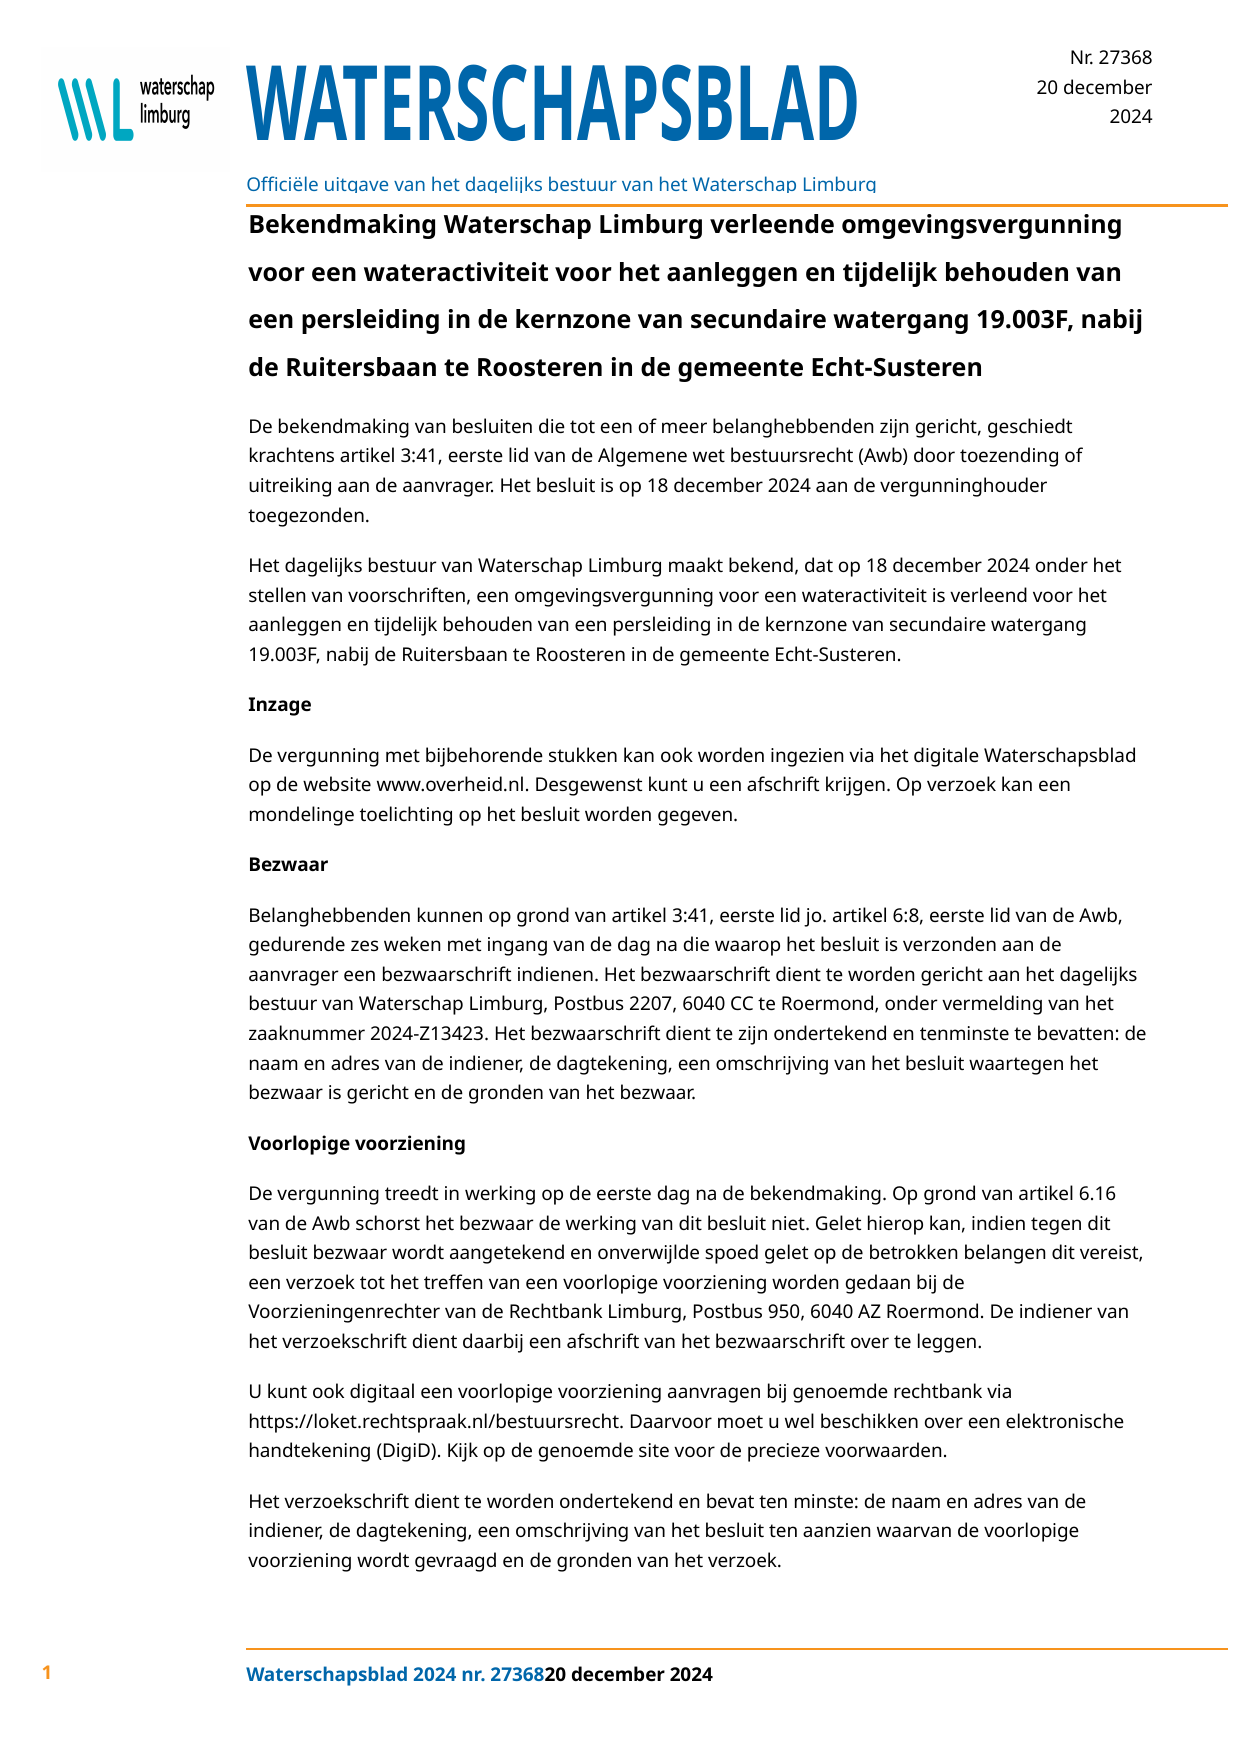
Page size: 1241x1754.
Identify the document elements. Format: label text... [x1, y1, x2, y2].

text Inzage [248, 691, 1152, 717]
text Voorlopige voorziening [248, 1130, 1152, 1156]
picture [41, 47, 231, 172]
text Het verzoekschrift dient te worden ondertekend en bevat ten minste: de naam en adres van de indiener, de dagtekening, een omschrijving van het besluit ten aanzien waarvan de voorlopige voorziening wordt gevraagd en de gronden van het verzoek. [248, 1488, 1152, 1573]
text De vergunning treedt in werking op de eerste dag na de bekendmaking. Op grond van artikel 6.16 van de Awb schorst het bezwaar de werking van dit besluit niet. Gelet hierop kan, indien tegen dit besluit bezwaar wordt aangetekend en onverwijlde spoed gelet op de betrokken belangen dit vereist, een verzoek tot het treffen van een voorlopige voorziening worden gedaan bij de Voorzieningenrechter van de Rechtbank Limburg, Postbus 950, 6040 AZ Roermond. De indiener van het verzoekschrift dient daarbij een afschrift van het bezwaarschrift over te leggen. [248, 1180, 1152, 1354]
text Het dagelijks bestuur van Waterschap Limburg maakt bekend, dat op 18 december 2024 onder het stellen van voorschriften, een omgevingsvergunning voor een wateractiviteit is verleend voor het aanleggen en tijdelijk behouden van een persleiding in de kernzone van secundaire watergang 19.003F, nabij de Ruitersbaan te Roosteren in de gemeente Echt-Susteren. [248, 552, 1152, 667]
text Bezwaar [248, 851, 1152, 877]
text Bekendmaking Waterschap Limburg verleende omgevingsvergunning voor een wateractiviteit voor het aanleggen en tijdelijk behouden van een persleiding in de kernzone van secundaire watergang 19.003F, nabij de Ruitersbaan te Roosteren in de gemeente Echt-Susteren [248, 207, 1152, 384]
text U kunt ook digitaal een voorlopige voorziening aanvragen bij genoemde rechtbank via https://loket.rechtspraak.nl/bestuursrecht. Daarvoor moet u wel beschikken over een elektronische handtekening (DigiD). Kijk op de genoemde site voor de precieze voorwaarden. [248, 1378, 1152, 1463]
text De vergunning met bijbehorende stukken kan ook worden ingezien via het digitale Waterschapsblad op de website www.overheid.nl. Desgewenst kunt u een afschrift krijgen. Op verzoek kan een mondelinge toelichting op het besluit worden gegeven. [248, 742, 1152, 827]
text Belanghebbenden kunnen op grond van artikel 3:41, eerste lid jo. artikel 6:8, eerste lid van de Awb, gedurende zes weken met ingang van de dag na die waarop het besluit is verzonden aan de aanvrager een bezwaarschrift indienen. Het bezwaarschrift dient te worden gericht aan het dagelijks bestuur van Waterschap Limburg, Postbus 2207, 6040 CC te Roermond, onder vermelding van het zaaknummer 2024-Z13423. Het bezwaarschrift dient te zijn ondertekend en tenminste te bevatten: de naam en adres van de indiener, de dagtekening, een omschrijving van het besluit waartegen het bezwaar is gericht en de gronden van het bezwaar. [248, 902, 1152, 1105]
text De bekendmaking van besluiten die tot een of meer belanghebbenden zijn gericht, geschiedt krachtens artikel 3:41, eerste lid van de Algemene wet bestuursrecht (Awb) door toezending of uitreiking aan de aanvrager. Het besluit is op 18 december 2024 aan de vergunninghouder toegezonden. [248, 413, 1152, 528]
